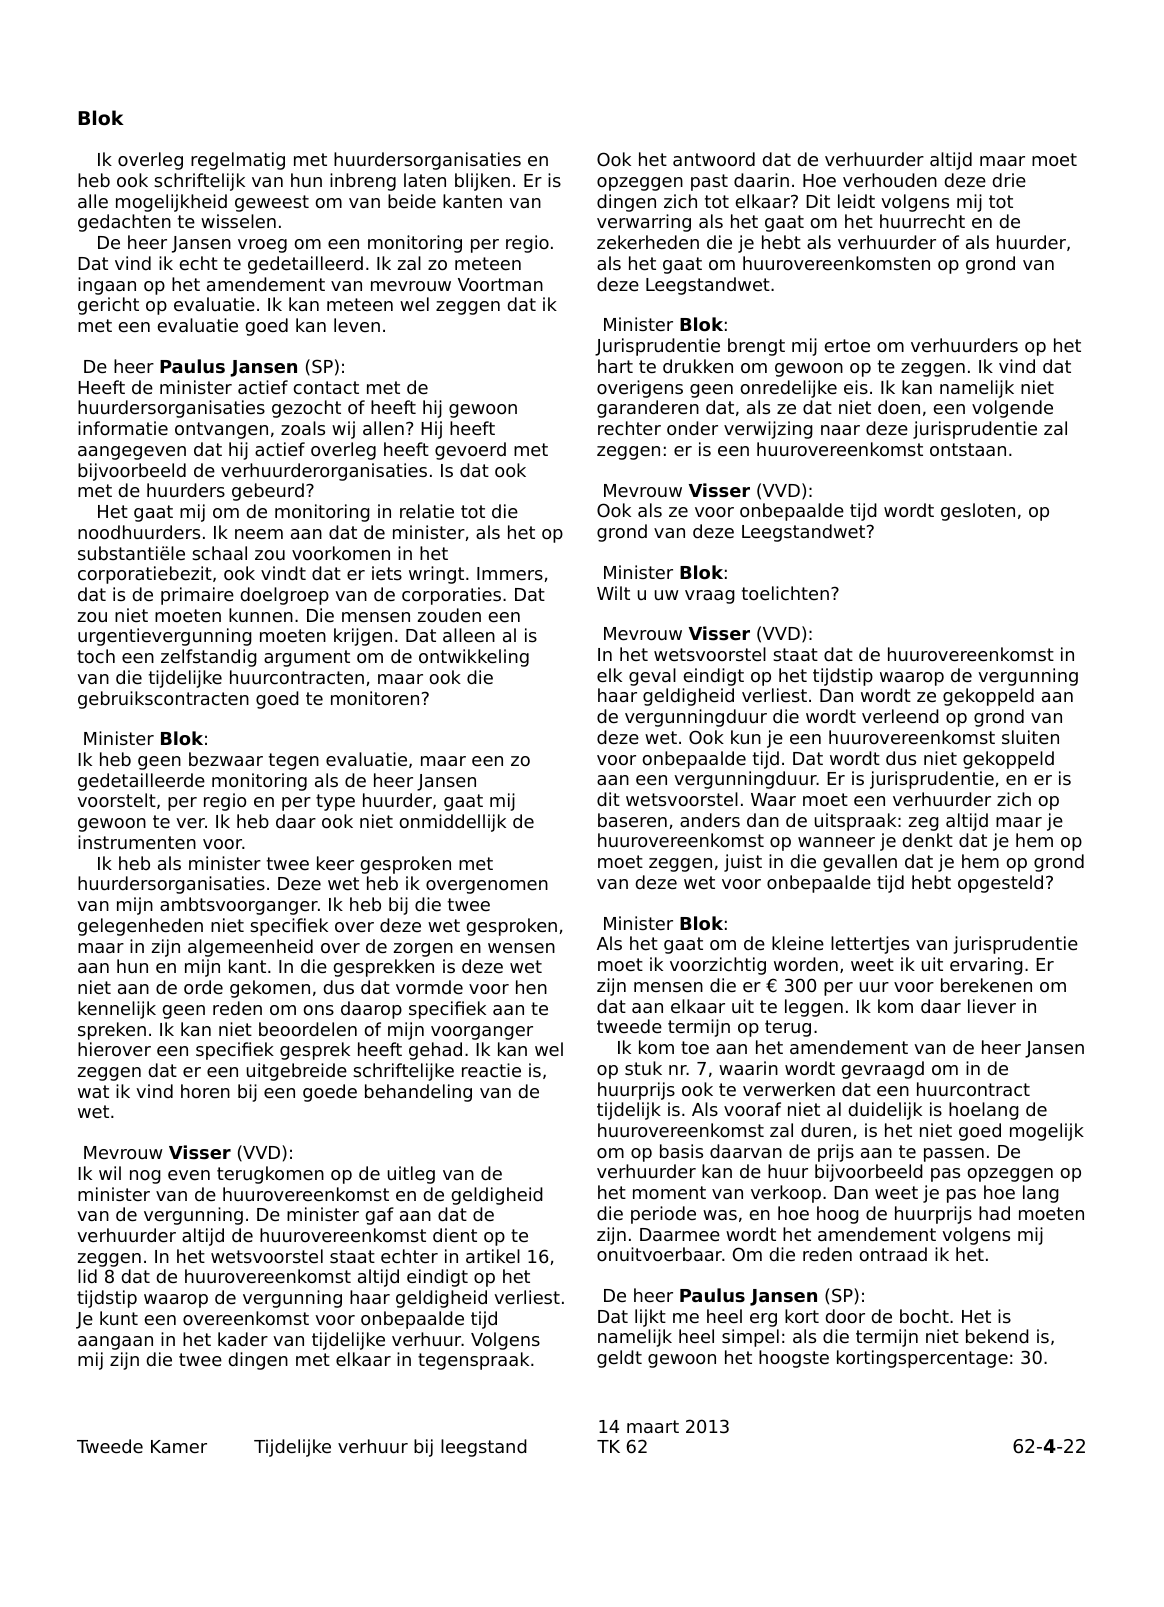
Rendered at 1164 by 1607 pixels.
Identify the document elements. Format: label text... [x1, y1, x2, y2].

text Minister Blok: [596, 563, 1087, 583]
text Ik kom toe aan het amendement van de heer Jansen op stuk nr. 7, waarin wordt gevraagd om in de huurprijs ook te verwerken dat een huurcontract tijdelijk is. Als vooraf niet al duidelijk is hoelang de huurovereenkomst zal duren, is het niet goed mogelijk om op basis daarvan de prijs aan te passen. De verhuurder kan de huur bijvoorbeeld pas opzeggen op het moment van verkoop. Dan weet je pas hoe lang die periode was, en hoe hoog de huurprijs had moeten zijn. Daarmee wordt het amendement volgens mij onuitvoerbaar. Om die reden ontraad ik het. [596, 1038, 1087, 1266]
text Mevrouw Visser (VVD): [596, 624, 1087, 645]
text Mevrouw Visser (VVD): [596, 480, 1087, 501]
text De heer Jansen vroeg om een monitoring per regio. Dat vind ik echt te gedetailleerd. Ik zal zo meteen ingaan op het amendement van mevrouw Voortman gericht op evaluatie. Ik kan meteen wel zeggen dat ik met een evaluatie goed kan leven. [77, 233, 567, 337]
text In het wetsvoorstel staat dat de huurovereenkomst in elk geval eindigt op het tijdstip waarop de vergunning haar geldigheid verliest. Dan wordt ze gekoppeld aan de vergunningduur die wordt verleend op grond van deze wet. Ook kun je een huurovereenkomst sluiten voor onbepaalde tijd. Dat wordt dus niet gekoppeld aan een vergunningduur. Er is jurisprudentie, en er is dit wetsvoorstel. Waar moet een verhuurder zich op baseren, anders dan de uitspraak: zeg altijd maar je huurovereenkomst op wanneer je denkt dat je hem op moet zeggen, juist in die gevallen dat je hem op grond van deze wet voor onbepaalde tijd hebt opgesteld? [596, 645, 1087, 893]
text Jurisprudentie brengt mij ertoe om verhuurders op het hart te drukken om gewoon op te zeggen. Ik vind dat overigens geen onredelijke eis. Ik kan namelijk niet garanderen dat, als ze dat niet doen, een volgende rechter onder verwijzing naar deze jurisprudentie zal zeggen: er is een huurovereenkomst ontstaan. [596, 336, 1087, 460]
text Het gaat mij om de monitoring in relatie tot die noodhuurders. Ik neem aan dat de minister, als het op substantiële schaal zou voorkomen in het corporatiebezit, ook vindt dat er iets wringt. Immers, dat is de primaire doelgroep van de corporaties. Dat zou niet moeten kunnen. Die mensen zouden een urgentievergunning moeten krijgen. Dat alleen al is toch een zelfstandig argument om de ontwikkeling van die tijdelijke huurcontracten, maar ook die gebruikscontracten goed te monitoren? [77, 502, 567, 709]
text Ik heb geen bezwaar tegen evaluatie, maar een zo gedetailleerde monitoring als de heer Jansen voorstelt, per regio en per type huurder, gaat mij gewoon te ver. Ik heb daar ook niet onmiddellijk de instrumenten voor. [77, 750, 567, 853]
text Ook als ze voor onbepaalde tijd wordt gesloten, op grond van deze Leegstandwet? [596, 501, 1087, 543]
text Ik overleg regelmatig met huurdersorganisaties en heb ook schriftelijk van hun inbreng laten blijken. Er is alle mogelijkheid geweest om van beide kanten van gedachten te wisselen. [77, 150, 567, 233]
text Wilt u uw vraag toelichten? [596, 583, 1087, 604]
text Als het gaat om de kleine lettertjes van jurisprudentie moet ik voorzichtig worden, weet ik uit ervaring. Er zijn mensen die er € 300 per uur voor berekenen om dat aan elkaar uit te leggen. Ik kom daar liever in tweede termijn op terug. [596, 934, 1087, 1038]
text Dat lijkt me heel erg kort door de bocht. Het is namelijk heel simpel: als die termijn niet bekend is, geldt gewoon het hoogste kortingspercentage: 30. [596, 1307, 1087, 1369]
text Minister Blok: [596, 913, 1087, 934]
text Ik heb als minister twee keer gesproken met huurdersorganisaties. Deze wet heb ik overgenomen van mijn ambtsvoorganger. Ik heb bij die twee gelegenheden niet specifiek over deze wet gesproken, maar in zijn algemeenheid over de zorgen en wensen aan hun en mijn kant. In die gesprekken is deze wet niet aan de orde gekomen, dus dat vormde voor hen kennelijk geen reden om ons daarop specifiek aan te spreken. Ik kan niet beoordelen of mijn voorganger hierover een specifiek gesprek heeft gehad. Ik kan wel zeggen dat er een uitgebreide schriftelijke reactie is, wat ik vind horen bij een goede behandeling van de wet. [77, 853, 567, 1123]
text De heer Paulus Jansen (SP): [596, 1286, 1087, 1307]
text Minister Blok: [596, 315, 1087, 336]
text Mevrouw Visser (VVD): [77, 1143, 567, 1164]
text Heeft de minister actief contact met de huurdersorganisaties gezocht of heeft hij gewoon informatie ontvangen, zoals wij allen? Hij heeft aangegeven dat hij actief overleg heeft gevoerd met bijvoorbeeld de verhuurderorganisaties. Is dat ook met de huurders gebeurd? [77, 377, 567, 502]
text Ook het antwoord dat de verhuurder altijd maar moet opzeggen past daarin. Hoe verhouden deze drie dingen zich tot elkaar? Dit leidt volgens mij tot verwarring als het gaat om het huurrecht en de zekerheden die je hebt als verhuurder of als huurder, als het gaat om huurovereenkomsten op grond van deze Leegstandwet. [596, 150, 1087, 295]
text Ik wil nog even terugkomen op de uitleg van de minister van de huurovereenkomst en de geldigheid van de vergunning. De minister gaf aan dat de verhuurder altijd de huurovereenkomst dient op te zeggen. In het wetsvoorstel staat echter in artikel 16, lid 8 dat de huurovereenkomst altijd eindigt op het tijdstip waarop de vergunning haar geldigheid verliest. Je kunt een overeenkomst voor onbepaalde tijd aangaan in het kader van tijdelijke verhuur. Volgens mij zijn die twee dingen met elkaar in tegenspraak. [77, 1164, 567, 1371]
text Minister Blok: [77, 729, 567, 750]
text De heer Paulus Jansen (SP): [77, 357, 567, 377]
